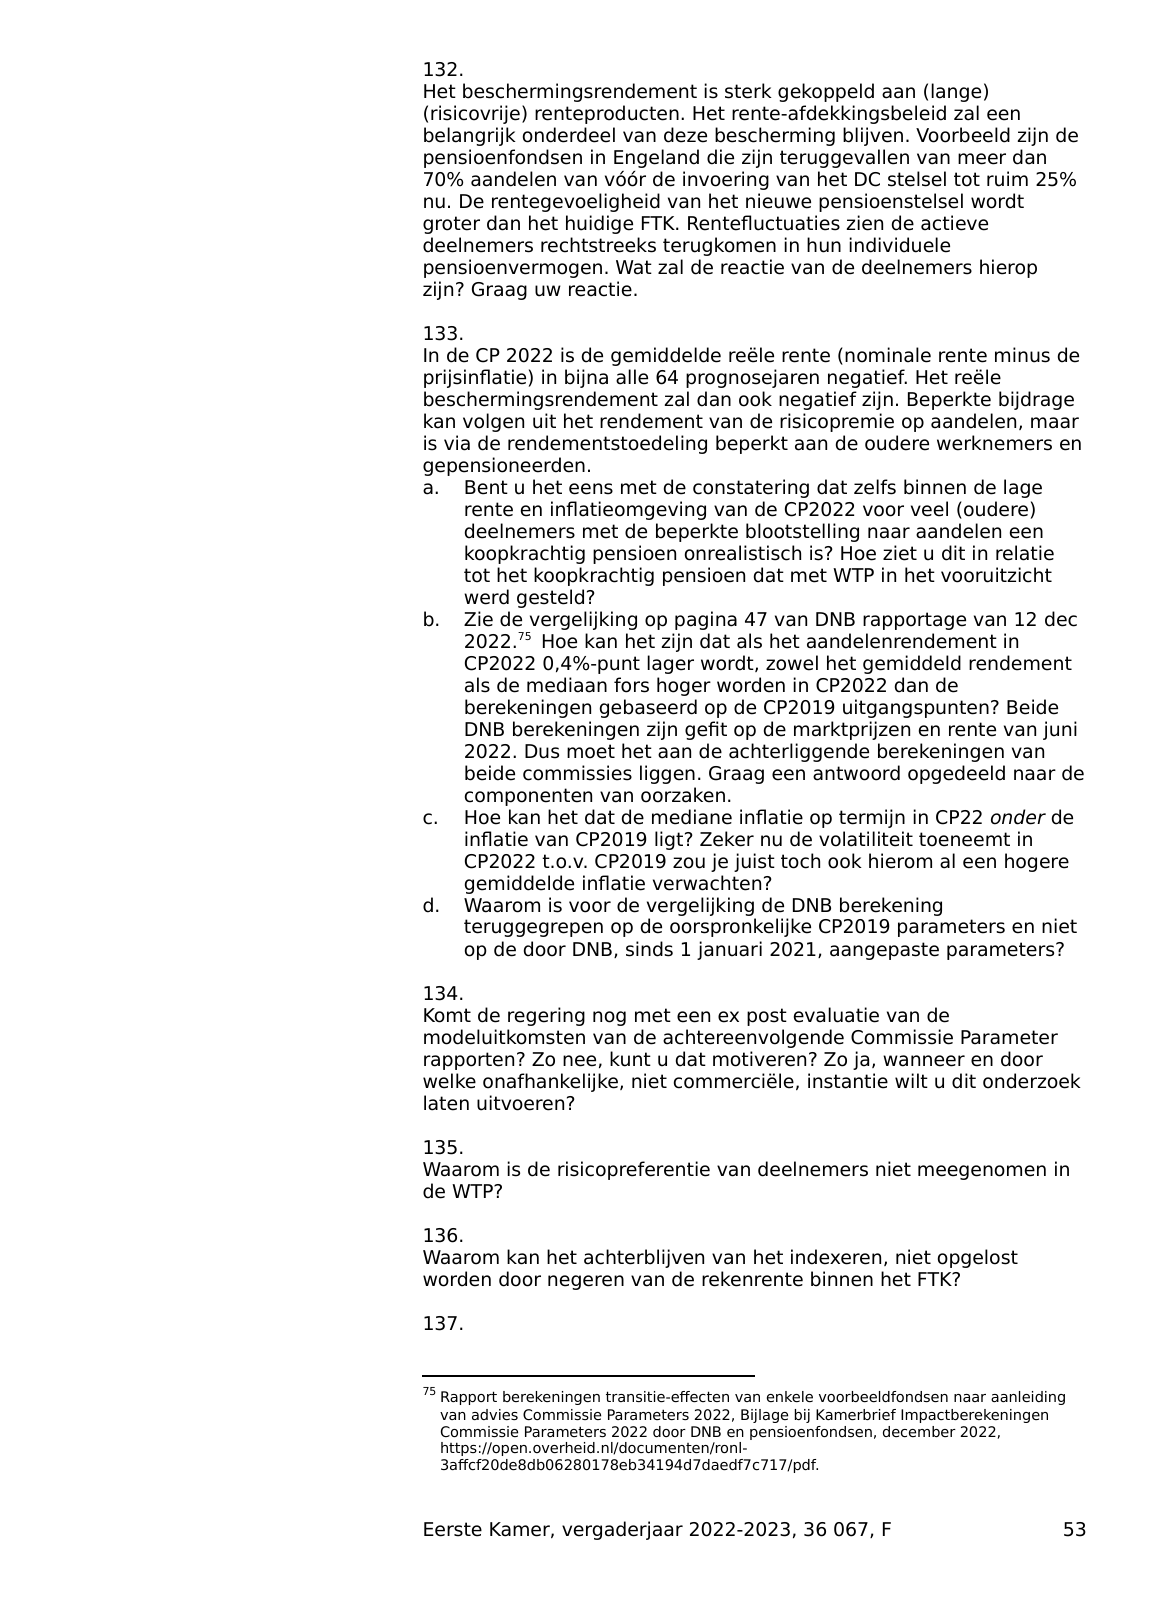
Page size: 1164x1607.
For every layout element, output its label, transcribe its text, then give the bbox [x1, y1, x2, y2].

text 134. [422, 983, 1087, 1004]
text 136. [422, 1225, 1087, 1247]
text b. Zie de vergelijking op pagina 47 van DNB rapportage van 12 dec 2022. Hoe kan het zijn dat als het aandelenrendement in CP2022 0,4%-punt lager wordt, zowel het gemiddeld rendement als de mediaan fors hoger worden in CP2022 dan de berekeningen gebaseerd op de CP2019 uitgangspunten? Beide DNB berekeningen zijn gefit op de marktprijzen en rente van juni 2022. Dus moet het aan de achterliggende berekeningen van beide commissies liggen. Graag een antwoord opgedeeld naar de componenten van oorzaken. [422, 609, 1087, 807]
text a. Bent u het eens met de constatering dat zelfs binnen de lage rente en inflatieomgeving van de CP2022 voor veel (oudere) deelnemers met de beperkte blootstelling naar aandelen een koopkrachtig pensioen onrealistisch is? Hoe ziet u dit in relatie tot het koopkrachtig pensioen dat met WTP in het vooruitzicht werd gesteld? [422, 477, 1087, 609]
text Rapport berekeningen transitie-effecten van enkele voorbeeldfondsen naar aanleiding van advies Commissie Parameters 2022, Bijlage bij Kamerbrief Impactberekeningen Commissie Parameters 2022 door DNB en pensioenfondsen, december 2022, https://open.overheid.nl/documenten/ronl-3affcf20de8db06280178eb34194d7daedf7c717/pdf. [422, 1385, 1087, 1474]
text 132. [422, 59, 1087, 81]
text 135. [422, 1137, 1087, 1159]
text 133. [422, 323, 1087, 345]
text Komt de regering nog met een ex post evaluatie van de modeluitkomsten van de achtereenvolgende Commissie Parameter rapporten? Zo nee, kunt u dat motiveren? Zo ja, wanneer en door welke onafhankelijke, niet commerciële, instantie wilt u dit onderzoek laten uitvoeren? [422, 1004, 1087, 1114]
text Waarom is de risicopreferentie van deelnemers niet meegenomen in de WTP? [422, 1159, 1087, 1203]
text d. Waarom is voor de vergelijking de DNB berekening teruggegrepen op de oorspronkelijke CP2019 parameters en niet op de door DNB, sinds 1 januari 2021, aangepaste parameters? [422, 894, 1087, 960]
text Waarom kan het achterblijven van het indexeren, niet opgelost worden door negeren van de rekenrente binnen het FTK? [422, 1247, 1087, 1291]
text Het beschermingsrendement is sterk gekoppeld aan (lange) (risicovrije) renteproducten. Het rente-afdekkingsbeleid zal een belangrijk onderdeel van deze bescherming blijven. Voorbeeld zijn de pensioenfondsen in Engeland die zijn teruggevallen van meer dan 70% aandelen van vóór de invoering van het DC stelsel tot ruim 25% nu. De rentegevoeligheid van het nieuwe pensioenstelsel wordt groter dan het huidige FTK. Rentefluctuaties zien de actieve deelnemers rechtstreeks terugkomen in hun individuele pensioenvermogen. Wat zal de reactie van de deelnemers hierop zijn? Graag uw reactie. [422, 81, 1087, 301]
text In de CP 2022 is de gemiddelde reële rente (nominale rente minus de prijsinflatie) in bijna alle 64 prognosejaren negatief. Het reële beschermingsrendement zal dan ook negatief zijn. Beperkte bijdrage kan volgen uit het rendement van de risicopremie op aandelen, maar is via de rendementstoedeling beperkt aan de oudere werknemers en gepensioneerden. [422, 345, 1087, 477]
text 137. [422, 1313, 1087, 1335]
text c. Hoe kan het dat de mediane inflatie op termijn in CP22 onder de inflatie van CP2019 ligt? Zeker nu de volatiliteit toeneemt in CP2022 t.o.v. CP2019 zou je juist toch ook hierom al een hogere gemiddelde inflatie verwachten? [422, 807, 1087, 894]
